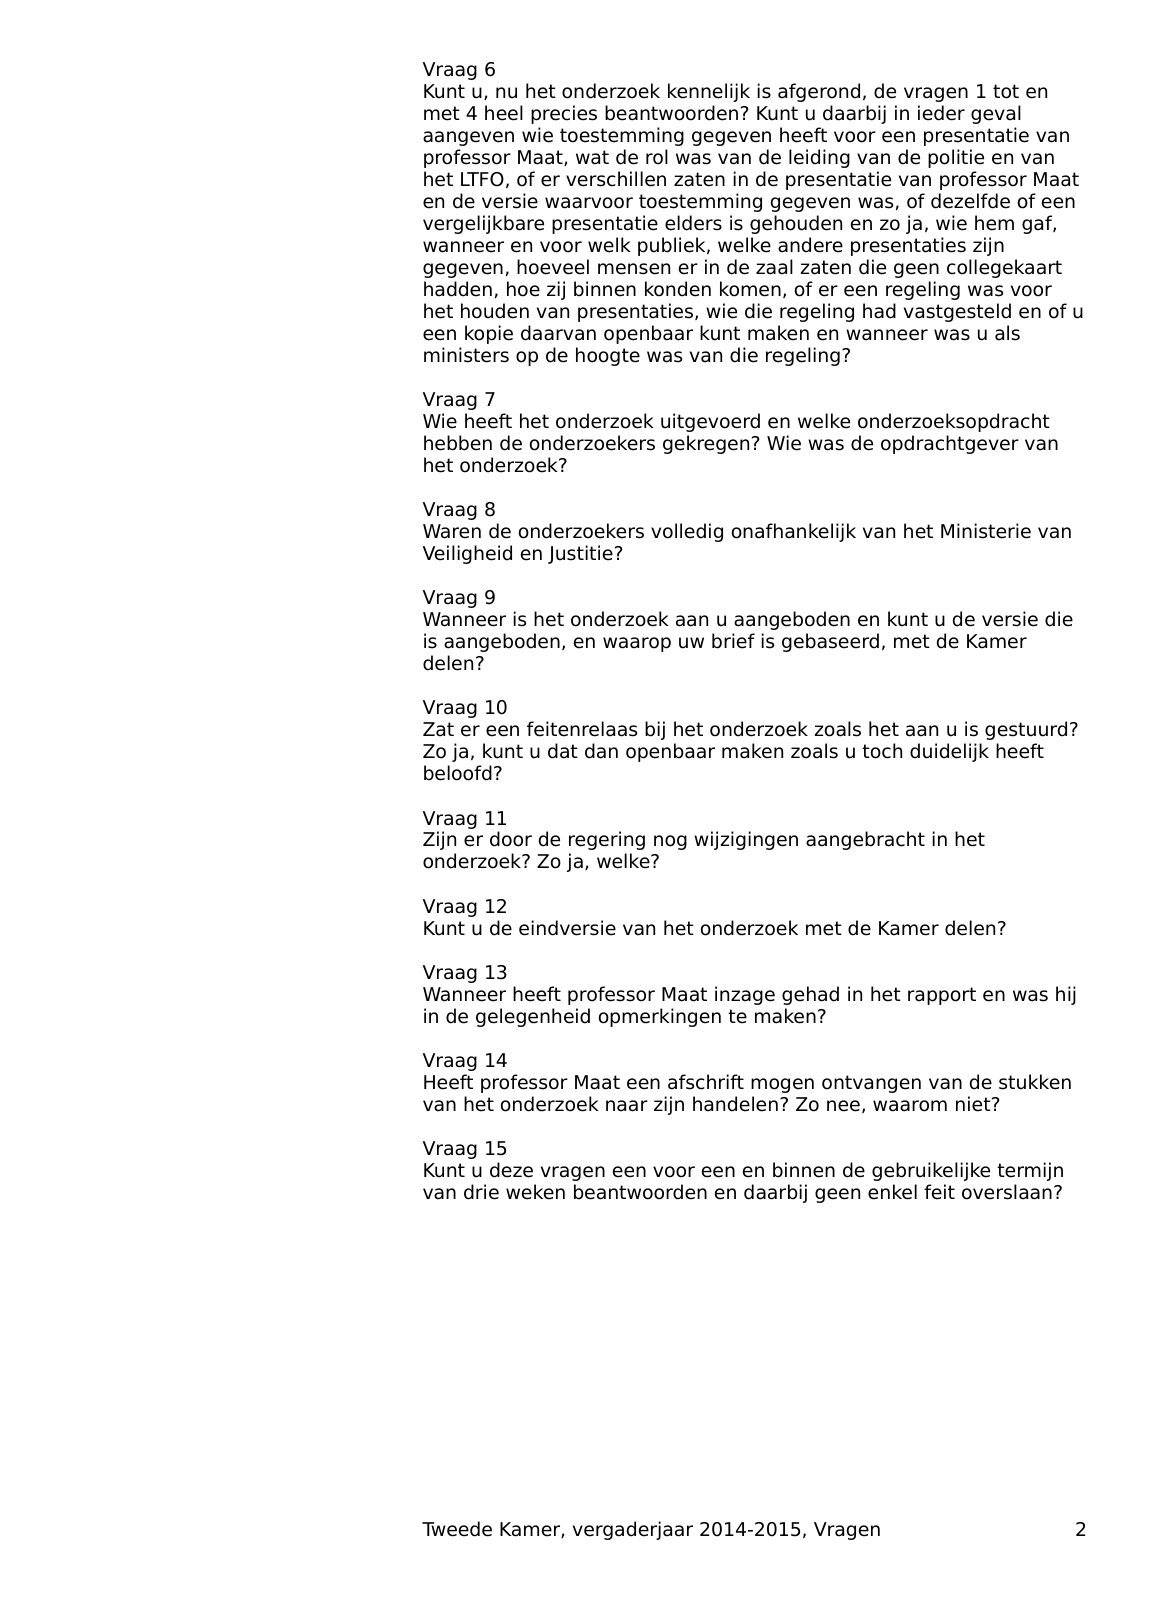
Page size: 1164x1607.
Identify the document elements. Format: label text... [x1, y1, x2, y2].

text Kunt u deze vragen een voor een en binnen de gebruikelijke termijn van drie weken beantwoorden en daarbij geen enkel feit overslaan? [422, 1160, 1087, 1204]
text Vraag 15 [422, 1138, 1087, 1160]
text Zat er een feitenrelaas bij het onderzoek zoals het aan u is gestuurd? Zo ja, kunt u dat dan openbaar maken zoals u toch duidelijk heeft beloofd? [422, 719, 1087, 785]
text Vraag 9 [422, 587, 1087, 609]
text Zijn er door de regering nog wijzigingen aangebracht in het onderzoek? Zo ja, welke? [422, 829, 1087, 873]
text Wanneer heeft professor Maat inzage gehad in het rapport en was hij in de gelegenheid opmerkingen te maken? [422, 984, 1087, 1028]
text Wie heeft het onderzoek uitgevoerd en welke onderzoeksopdracht hebben de onderzoekers gekregen? Wie was de opdrachtgever van het onderzoek? [422, 411, 1087, 477]
text Vraag 12 [422, 896, 1087, 917]
text Vraag 11 [422, 807, 1087, 829]
text Vraag 14 [422, 1050, 1087, 1072]
text Vraag 6 [422, 59, 1087, 81]
text Vraag 10 [422, 697, 1087, 719]
text Vraag 7 [422, 389, 1087, 411]
text Vraag 13 [422, 962, 1087, 984]
text Waren de onderzoekers volledig onafhankelijk van het Ministerie van Veiligheid en Justitie? [422, 521, 1087, 565]
text Heeft professor Maat een afschrift mogen ontvangen van de stukken van het onderzoek naar zijn handelen? Zo nee, waarom niet? [422, 1072, 1087, 1116]
text Kunt u, nu het onderzoek kennelijk is afgerond, de vragen 1 tot en met 4 heel precies beantwoorden? Kunt u daarbij in ieder geval aangeven wie toestemming gegeven heeft voor een presentatie van professor Maat, wat de rol was van de leiding van de politie en van het LTFO, of er verschillen zaten in de presentatie van professor Maat en de versie waarvoor toestemming gegeven was, of dezelfde of een vergelijkbare presentatie elders is gehouden en zo ja, wie hem gaf, wanneer en voor welk publiek, welke andere presentaties zijn gegeven, hoeveel mensen er in de zaal zaten die geen collegekaart hadden, hoe zij binnen konden komen, of er een regeling was voor het houden van presentaties, wie die regeling had vastgesteld en of u een kopie daarvan openbaar kunt maken en wanneer was u als ministers op de hoogte was van die regeling? [422, 81, 1087, 367]
text Kunt u de eindversie van het onderzoek met de Kamer delen? [422, 917, 1087, 939]
text Vraag 8 [422, 499, 1087, 521]
text Wanneer is het onderzoek aan u aangeboden en kunt u de versie die is aangeboden, en waarop uw brief is gebaseerd, met de Kamer delen? [422, 609, 1087, 675]
